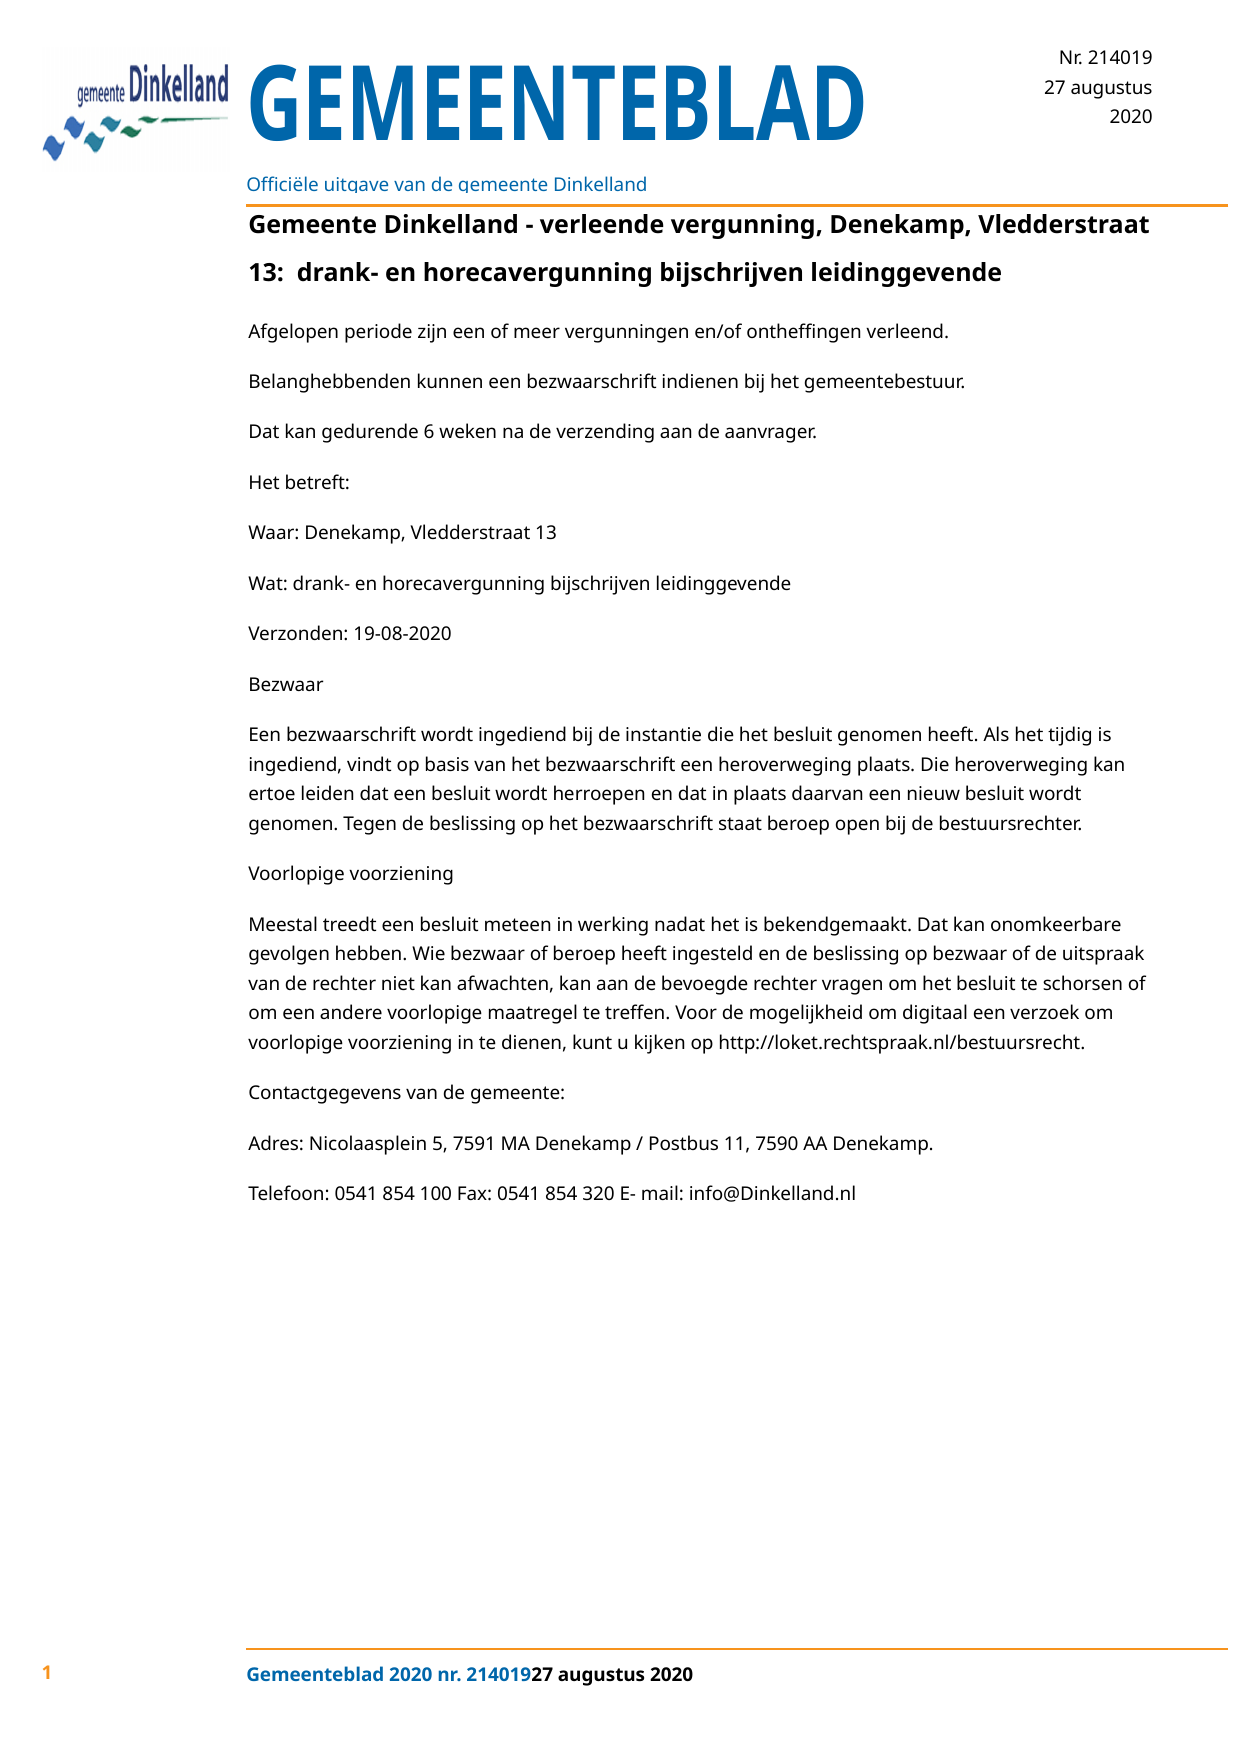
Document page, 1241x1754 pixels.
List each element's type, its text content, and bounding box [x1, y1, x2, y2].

picture [41, 47, 231, 172]
text Voorlopige voorziening [248, 860, 1152, 886]
text Verzonden: 19-08-2020 [248, 620, 1152, 646]
text Meestal treedt een besluit meteen in werking nadat het is bekendgemaakt. Dat kan onomkeerbare gevolgen hebben. Wie bezwaar of beroep heeft ingesteld en de beslissing op bezwaar of de uitspraak van de rechter niet kan afwachten, kan aan de bevoegde rechter vragen om het besluit te schorsen of om een andere voorlopige maatregel te treffen. Voor de mogelijkheid om digitaal een verzoek om voorlopige voorziening in te dienen, kunt u kijken op http://loket.rechtspraak.nl/bestuursrecht. [248, 911, 1152, 1055]
text Waar: Denekamp, Vledderstraat 13 [248, 519, 1152, 545]
text Contactgegevens van de gemeente: [248, 1079, 1152, 1105]
text Het betreft: [248, 469, 1152, 495]
text Een bezwaarschrift wordt ingediend bij de instantie die het besluit genomen heeft. Als het tijdig is ingediend, vindt op basis van het bezwaarschrift een heroverweging plaats. Die heroverweging kan ertoe leiden dat een besluit wordt herroepen en dat in plaats daarvan een nieuw besluit wordt genomen. Tegen de beslissing op het bezwaarschrift staat beroep open bij de bestuursrechter. [248, 721, 1152, 836]
text Telefoon: 0541 854 100 Fax: 0541 854 320 E- mail: info@Dinkelland.nl [248, 1180, 1152, 1206]
text Gemeente Dinkelland - verleende vergunning, Denekamp, Vledderstraat 13: drank- en horecavergunning bijschrijven leidinggevende [248, 207, 1152, 288]
text Dat kan gedurende 6 weken na de verzending aan de aanvrager. [248, 419, 1152, 444]
text Afgelopen periode zijn een of meer vergunningen en/of ontheffingen verleend. [248, 318, 1152, 344]
text Adres: Nicolaasplein 5, 7591 MA Denekamp / Postbus 11, 7590 AA Denekamp. [248, 1130, 1152, 1156]
text Belanghebbenden kunnen een bezwaarschrift indienen bij het gemeentebestuur. [248, 368, 1152, 394]
text Bezwaar [248, 671, 1152, 697]
text Wat: drank- en horecavergunning bijschrijven leidinggevende [248, 570, 1152, 596]
